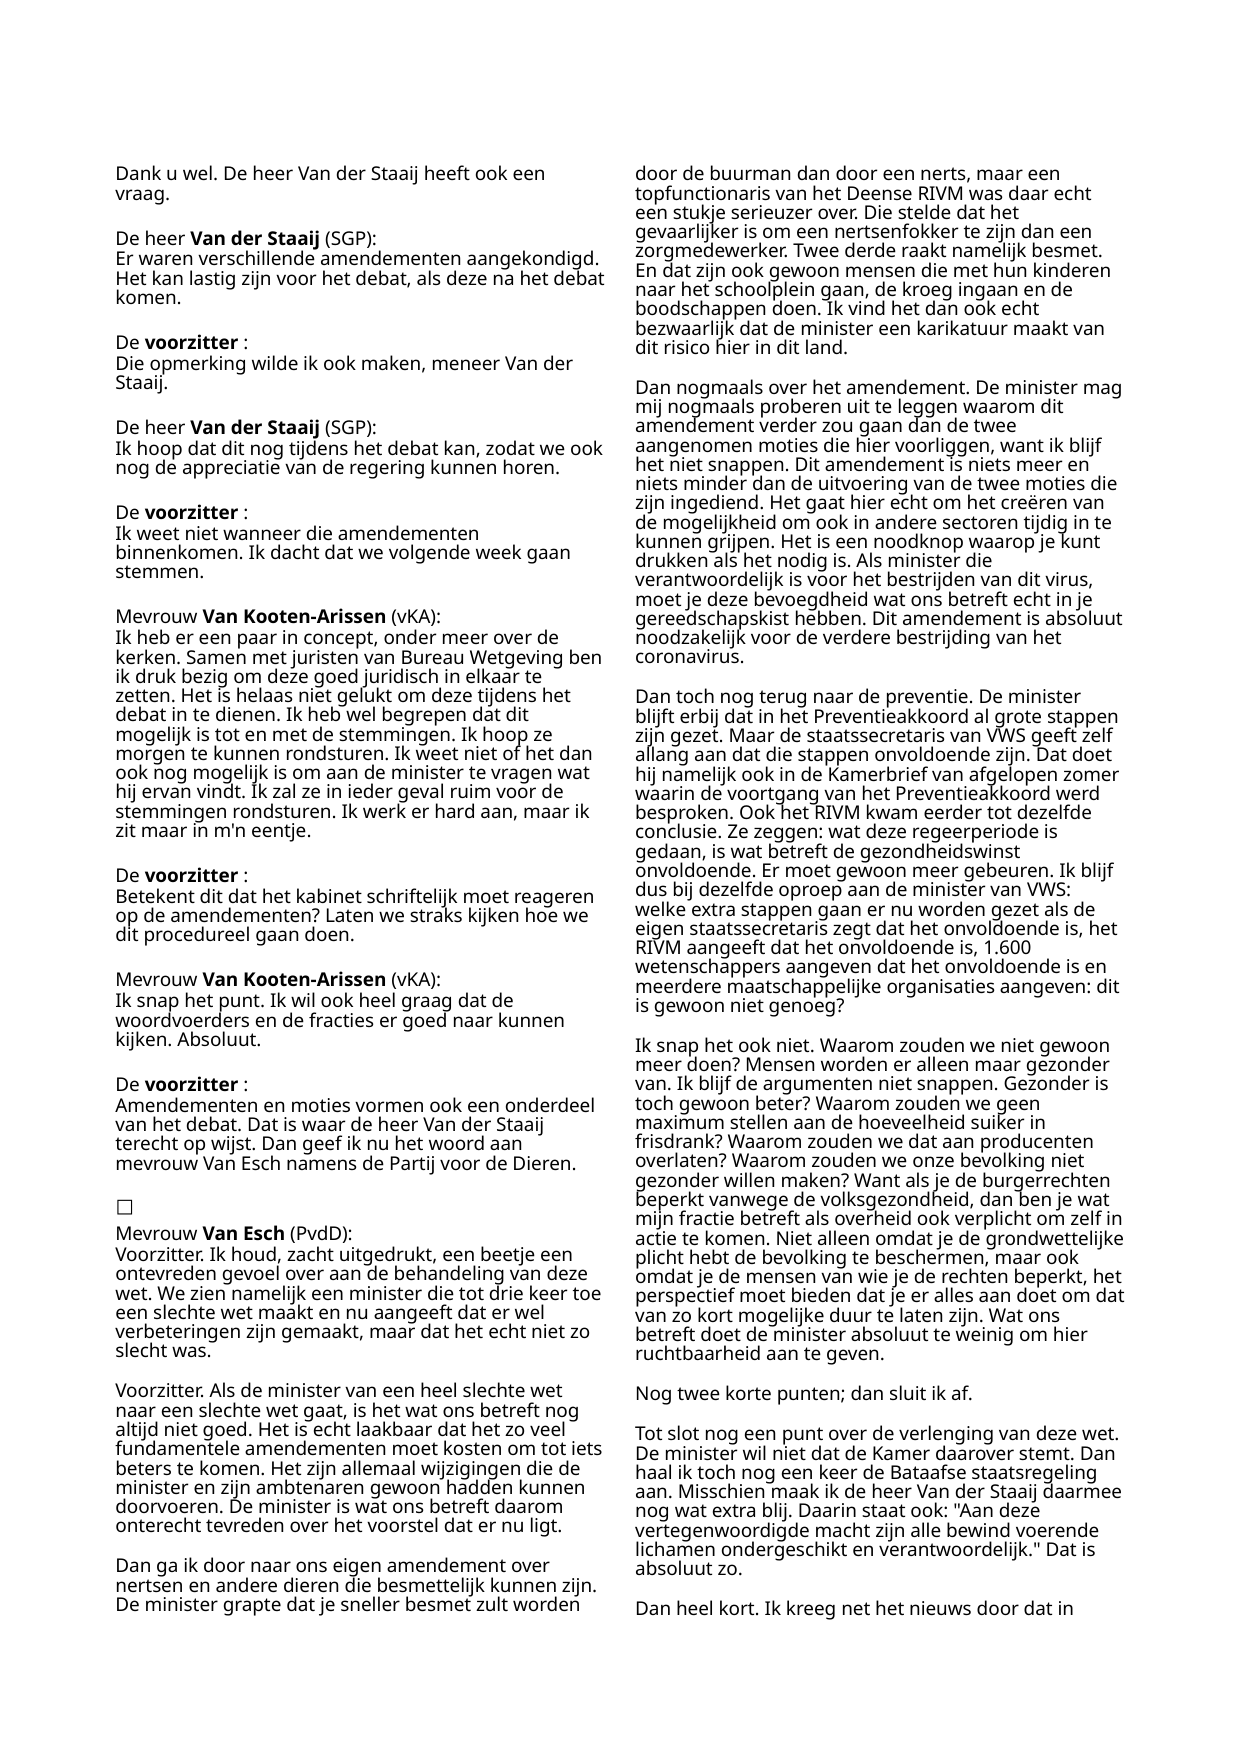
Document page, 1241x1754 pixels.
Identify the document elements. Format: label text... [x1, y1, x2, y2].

text Ik snap het ook niet. Waarom zouden we niet gewoon meer doen? Mensen worden er alleen maar gezonder van. Ik blijf de argumenten niet snappen. Gezonder is toch gewoon beter? Waarom zouden we geen maximum stellen aan de hoeveelheid suiker in frisdrank? Waarom zouden we dat aan producenten overlaten? Waarom zouden we onze bevolking niet gezonder willen maken? Want als je de burgerrechten beperkt vanwege de volksgezondheid, dan ben je wat mijn fractie betreft als overheid ook verplicht om zelf in actie te komen. Niet alleen omdat je de grondwettelijke plicht hebt de bevolking te beschermen, maar ook omdat je de mensen van wie je de rechten beperkt, het perspectief moet bieden dat je er alles aan doet om dat van zo kort mogelijke duur te laten zijn. Wat ons betreft doet de minister absoluut te weinig om hier ruchtbaarheid aan te geven. [635, 1037, 1125, 1364]
text Dan toch nog terug naar de preventie. De minister blijft erbij dat in het Preventieakkoord al grote stappen zijn gezet. Maar de staatssecretaris van VWS geeft zelf allang aan dat die stappen onvoldoende zijn. Dat doet hij namelijk ook in de Kamerbrief van afgelopen zomer waarin de voortgang van het Preventieakkoord werd besproken. Ook het RIVM kwam eerder tot dezelfde conclusie. Ze zeggen: wat deze regeerperiode is gedaan, is wat betreft de gezondheidswinst onvoldoende. Er moet gewoon meer gebeuren. Ik blijf dus bij dezelfde oproep aan de minister van VWS: welke extra stappen gaan er nu worden gezet als de eigen staatssecretaris zegt dat het onvoldoende is, het RIVM aangeeft dat het onvoldoende is, 1.600 wetenschappers aangeven dat het onvoldoende is en meerdere maatschappelijke organisaties aangeven: dit is gewoon niet genoeg? [635, 688, 1125, 1016]
text De voorzitter : [115, 329, 605, 355]
text Mevrouw Van Esch (PvdD): [115, 1220, 605, 1246]
text ⬜ [115, 1194, 605, 1220]
text Die opmerking wilde ik ook maken, meneer Van der Staaij. [115, 355, 605, 393]
text De voorzitter : [115, 1071, 605, 1097]
text Voorzitter. Ik houd, zacht uitgedrukt, een beetje een ontevreden gevoel over aan de behandeling van deze wet. We zien namelijk een minister die tot drie keer toe een slechte wet maakt en nu aangeeft dat er wel verbeteringen zijn gemaakt, maar dat het echt niet zo slecht was. [115, 1246, 605, 1362]
text Ik heb er een paar in concept, onder meer over de kerken. Samen met juristen van Bureau Wetgeving ben ik druk bezig om deze goed juridisch in elkaar te zetten. Het is helaas niet gelukt om deze tijdens het debat in te dienen. Ik heb wel begrepen dat dit mogelijk is tot en met de stemmingen. Ik hoop ze morgen te kunnen rondsturen. Ik weet niet of het dan ook nog mogelijk is om aan de minister te vragen wat hij ervan vindt. Ik zal ze in ieder geval ruim voor de stemmingen rondsturen. Ik werk er hard aan, maar ik zit maar in m'n eentje. [115, 629, 605, 841]
text Dan heel kort. Ik kreeg net het nieuws door dat in [635, 1600, 1125, 1619]
text De heer Van der Staaij (SGP): [115, 414, 605, 440]
text Dan nogmaals over het amendement. De minister mag mij nogmaals proberen uit te leggen waarom dit amendement verder zou gaan dan de twee aangenomen moties die hier voorliggen, want ik blijf het niet snappen. Dit amendement is niets meer en niets minder dan de uitvoering van de twee moties die zijn ingediend. Het gaat hier echt om het creëren van de mogelijkheid om ook in andere sectoren tijdig in te kunnen grijpen. Het is een noodknop waarop je kunt drukken als het nodig is. Als minister die verantwoordelijk is voor het bestrijden van dit virus, moet je deze bevoegdheid wat ons betreft echt in je gereedschapskist hebben. Dit amendement is absoluut noodzakelijk voor de verdere bestrijding van het coronavirus. [635, 379, 1125, 668]
text Mevrouw Van Kooten-Arissen (vKA): [115, 967, 605, 992]
text Mevrouw Van Kooten-Arissen (vKA): [115, 604, 605, 629]
text Nog twee korte punten; dan sluit ik af. [635, 1385, 1125, 1404]
text Tot slot nog een punt over de verlenging van deze wet. De minister wil niet dat de Kamer daarover stemt. Dan haal ik toch nog een keer de Bataafse staatsregeling aan. Misschien maak ik de heer Van der Staaij daarmee nog wat extra blij. Daarin staat ook: "Aan deze vertegenwoordigde macht zijn alle bewind voerende lichamen ondergeschikt en verantwoordelijk." Dat is absoluut zo. [635, 1425, 1125, 1579]
text door de buurman dan door een nerts, maar een topfunctionaris van het Deense RIVM was daar echt een stukje serieuzer over. Die stelde dat het gevaarlijker is om een nertsenfokker te zijn dan een zorgmedewerker. Twee derde raakt namelijk besmet. En dat zijn ook gewoon mensen die met hun kinderen naar het schoolplein gaan, de kroeg ingaan en de boodschappen doen. Ik vind het dan ook echt bezwaarlijk dat de minister een karikatuur maakt van dit risico hier in dit land. [635, 165, 1125, 358]
text Dan ga ik door naar ons eigen amendement over nertsen en andere dieren die besmettelijk kunnen zijn. De minister grapte dat je sneller besmet zult worden [115, 1557, 605, 1615]
text De voorzitter : [115, 862, 605, 888]
text Ik weet niet wanneer die amendementen binnenkomen. Ik dacht dat we volgende week gaan stemmen. [115, 525, 605, 583]
text Er waren verschillende amendementen aangekondigd. Het kan lastig zijn voor het debat, als deze na het debat komen. [115, 250, 605, 308]
text De voorzitter : [115, 499, 605, 525]
text Dank u wel. De heer Van der Staaij heeft ook een vraag. [115, 165, 605, 204]
text De heer Van der Staaij (SGP): [115, 225, 605, 250]
text Ik snap het punt. Ik wil ook heel graag dat de woordvoerders en de fracties er goed naar kunnen kijken. Absoluut. [115, 992, 605, 1050]
text Ik hoop dat dit nog tijdens het debat kan, zodat we ook nog de appreciatie van de regering kunnen horen. [115, 440, 605, 478]
text Amendementen en moties vormen ook een onderdeel van het debat. Dat is waar de heer Van der Staaij terecht op wijst. Dan geef ik nu het woord aan mevrouw Van Esch namens de Partij voor de Dieren. [115, 1097, 605, 1174]
text Betekent dit dat het kabinet schriftelijk moet reageren op de amendementen? Laten we straks kijken hoe we dit procedureel gaan doen. [115, 888, 605, 946]
text Voorzitter. Als de minister van een heel slechte wet naar een slechte wet gaat, is het wat ons betreft nog altijd niet goed. Het is echt laakbaar dat het zo veel fundamentele amendementen moet kosten om tot iets beters te komen. Het zijn allemaal wijzigingen die de minister en zijn ambtenaren gewoon hadden kunnen doorvoeren. De minister is wat ons betreft daarom onterecht tevreden over het voorstel dat er nu ligt. [115, 1382, 605, 1537]
